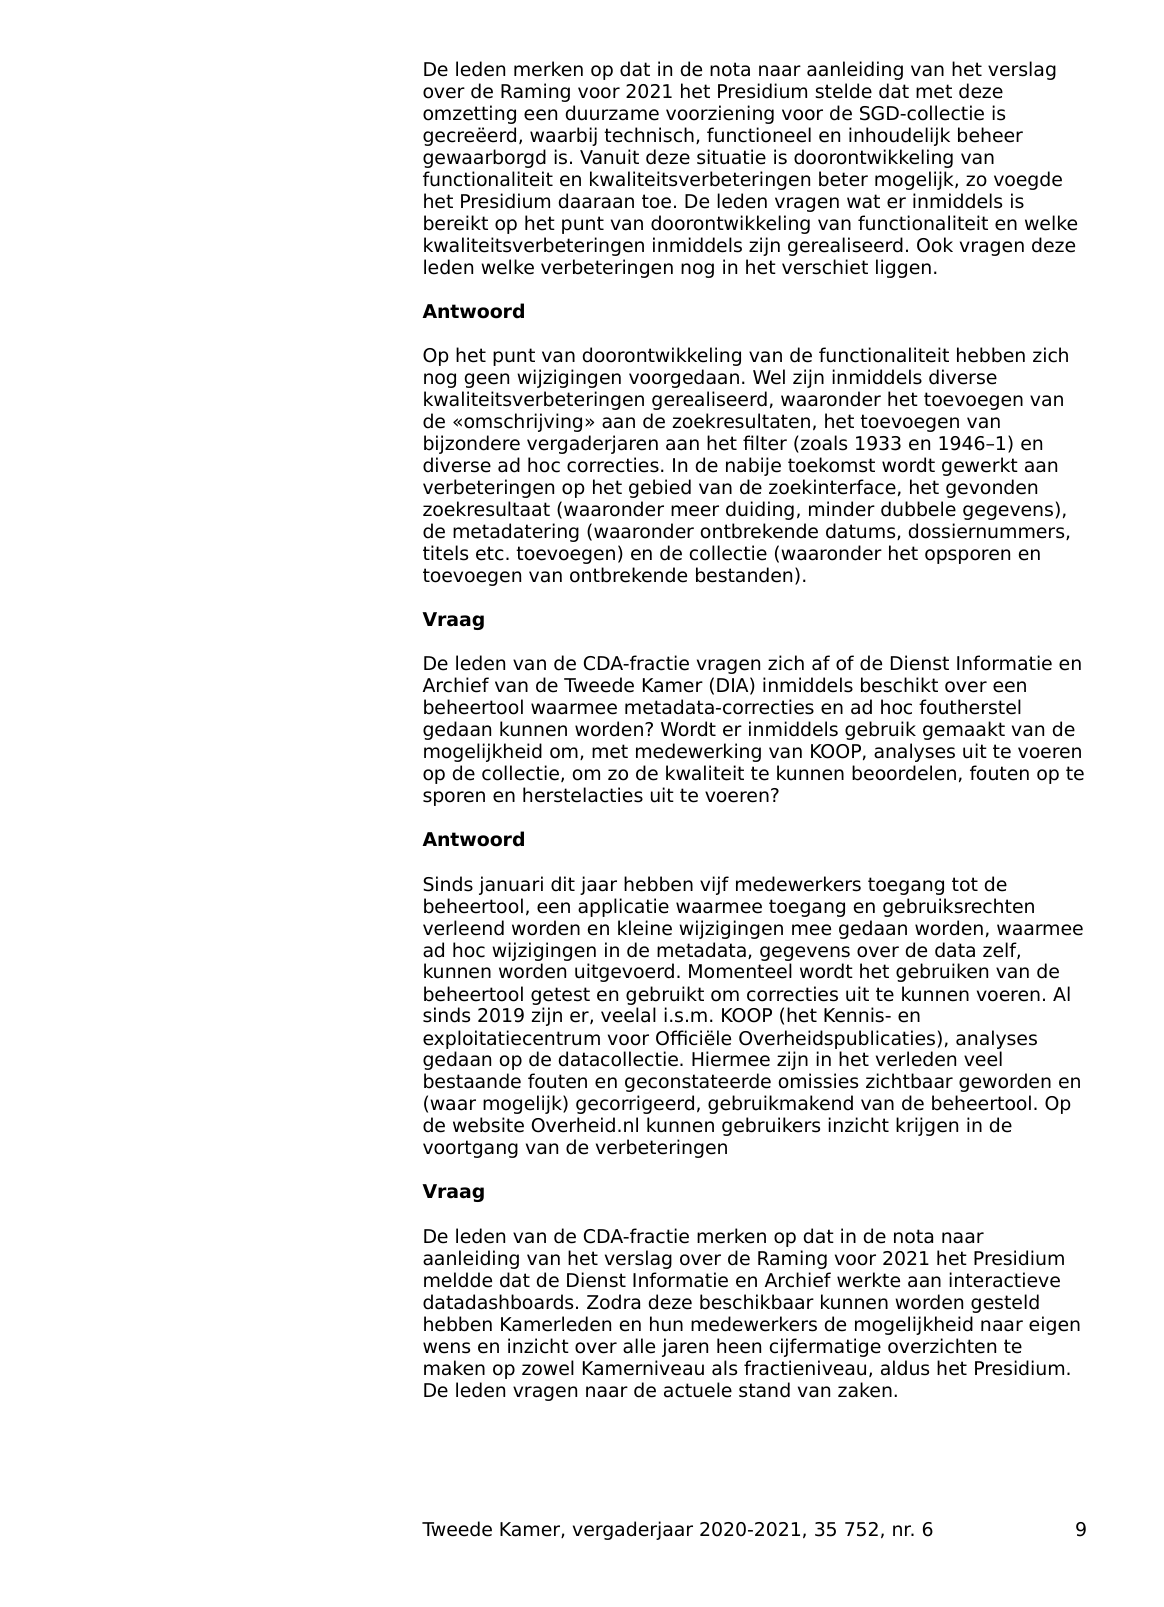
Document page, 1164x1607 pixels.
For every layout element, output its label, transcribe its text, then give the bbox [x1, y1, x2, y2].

subtitle Vraag [422, 609, 1087, 631]
subtitle Antwoord [422, 829, 1087, 851]
subtitle Vraag [422, 1181, 1087, 1203]
text De leden van de CDA-fractie vragen zich af of de Dienst Informatie en Archief van de Tweede Kamer (DIA) inmiddels beschikt over een beheertool waarmee metadata-correcties en ad hoc foutherstel gedaan kunnen worden? Wordt er inmiddels gebruik gemaakt van de mogelijkheid om, met medewerking van KOOP, analyses uit te voeren op de collectie, om zo de kwaliteit te kunnen beoordelen, fouten op te sporen en herstelacties uit te voeren? [422, 653, 1087, 807]
subtitle Antwoord [422, 301, 1087, 323]
text Sinds januari dit jaar hebben vijf medewerkers toegang tot de beheertool, een applicatie waarmee toegang en gebruiksrechten verleend worden en kleine wijzigingen mee gedaan worden, waarmee ad hoc wijzigingen in de metadata, gegevens over de data zelf, kunnen worden uitgevoerd. Momenteel wordt het gebruiken van de beheertool getest en gebruikt om correcties uit te kunnen voeren. Al sinds 2019 zijn er, veelal i.s.m. KOOP (het Kennis- en exploitatiecentrum voor Officiële Overheidspublicaties), analyses gedaan op de datacollectie. Hiermee zijn in het verleden veel bestaande fouten en geconstateerde omissies zichtbaar geworden en (waar mogelijk) gecorrigeerd, gebruikmakend van de beheertool. Op de website Overheid.nl kunnen gebruikers inzicht krijgen in de voortgang van de verbeteringen [422, 873, 1087, 1159]
text Op het punt van doorontwikkeling van de functionaliteit hebben zich nog geen wijzigingen voorgedaan. Wel zijn inmiddels diverse kwaliteitsverbeteringen gerealiseerd, waaronder het toevoegen van de «omschrijving» aan de zoekresultaten, het toevoegen van bijzondere vergaderjaren aan het filter (zoals 1933 en 1946–1) en diverse ad hoc correcties. In de nabije toekomst wordt gewerkt aan verbeteringen op het gebied van de zoekinterface, het gevonden zoekresultaat (waaronder meer duiding, minder dubbele gegevens), de metadatering (waaronder ontbrekende datums, dossiernummers, titels etc. toevoegen) en de collectie (waaronder het opsporen en toevoegen van ontbrekende bestanden). [422, 345, 1087, 587]
text De leden merken op dat in de nota naar aanleiding van het verslag over de Raming voor 2021 het Presidium stelde dat met deze omzetting een duurzame voorziening voor de SGD-collectie is gecreëerd, waarbij technisch, functioneel en inhoudelijk beheer gewaarborgd is. Vanuit deze situatie is doorontwikkeling van functionaliteit en kwaliteitsverbeteringen beter mogelijk, zo voegde het Presidium daaraan toe. De leden vragen wat er inmiddels is bereikt op het punt van doorontwikkeling van functionaliteit en welke kwaliteitsverbeteringen inmiddels zijn gerealiseerd. Ook vragen deze leden welke verbeteringen nog in het verschiet liggen. [422, 59, 1087, 279]
text De leden van de CDA-fractie merken op dat in de nota naar aanleiding van het verslag over de Raming voor 2021 het Presidium meldde dat de Dienst Informatie en Archief werkte aan interactieve datadashboards. Zodra deze beschikbaar kunnen worden gesteld hebben Kamerleden en hun medewerkers de mogelijkheid naar eigen wens en inzicht over alle jaren heen cijfermatige overzichten te maken op zowel Kamerniveau als fractieniveau, aldus het Presidium. De leden vragen naar de actuele stand van zaken. [422, 1226, 1087, 1401]
